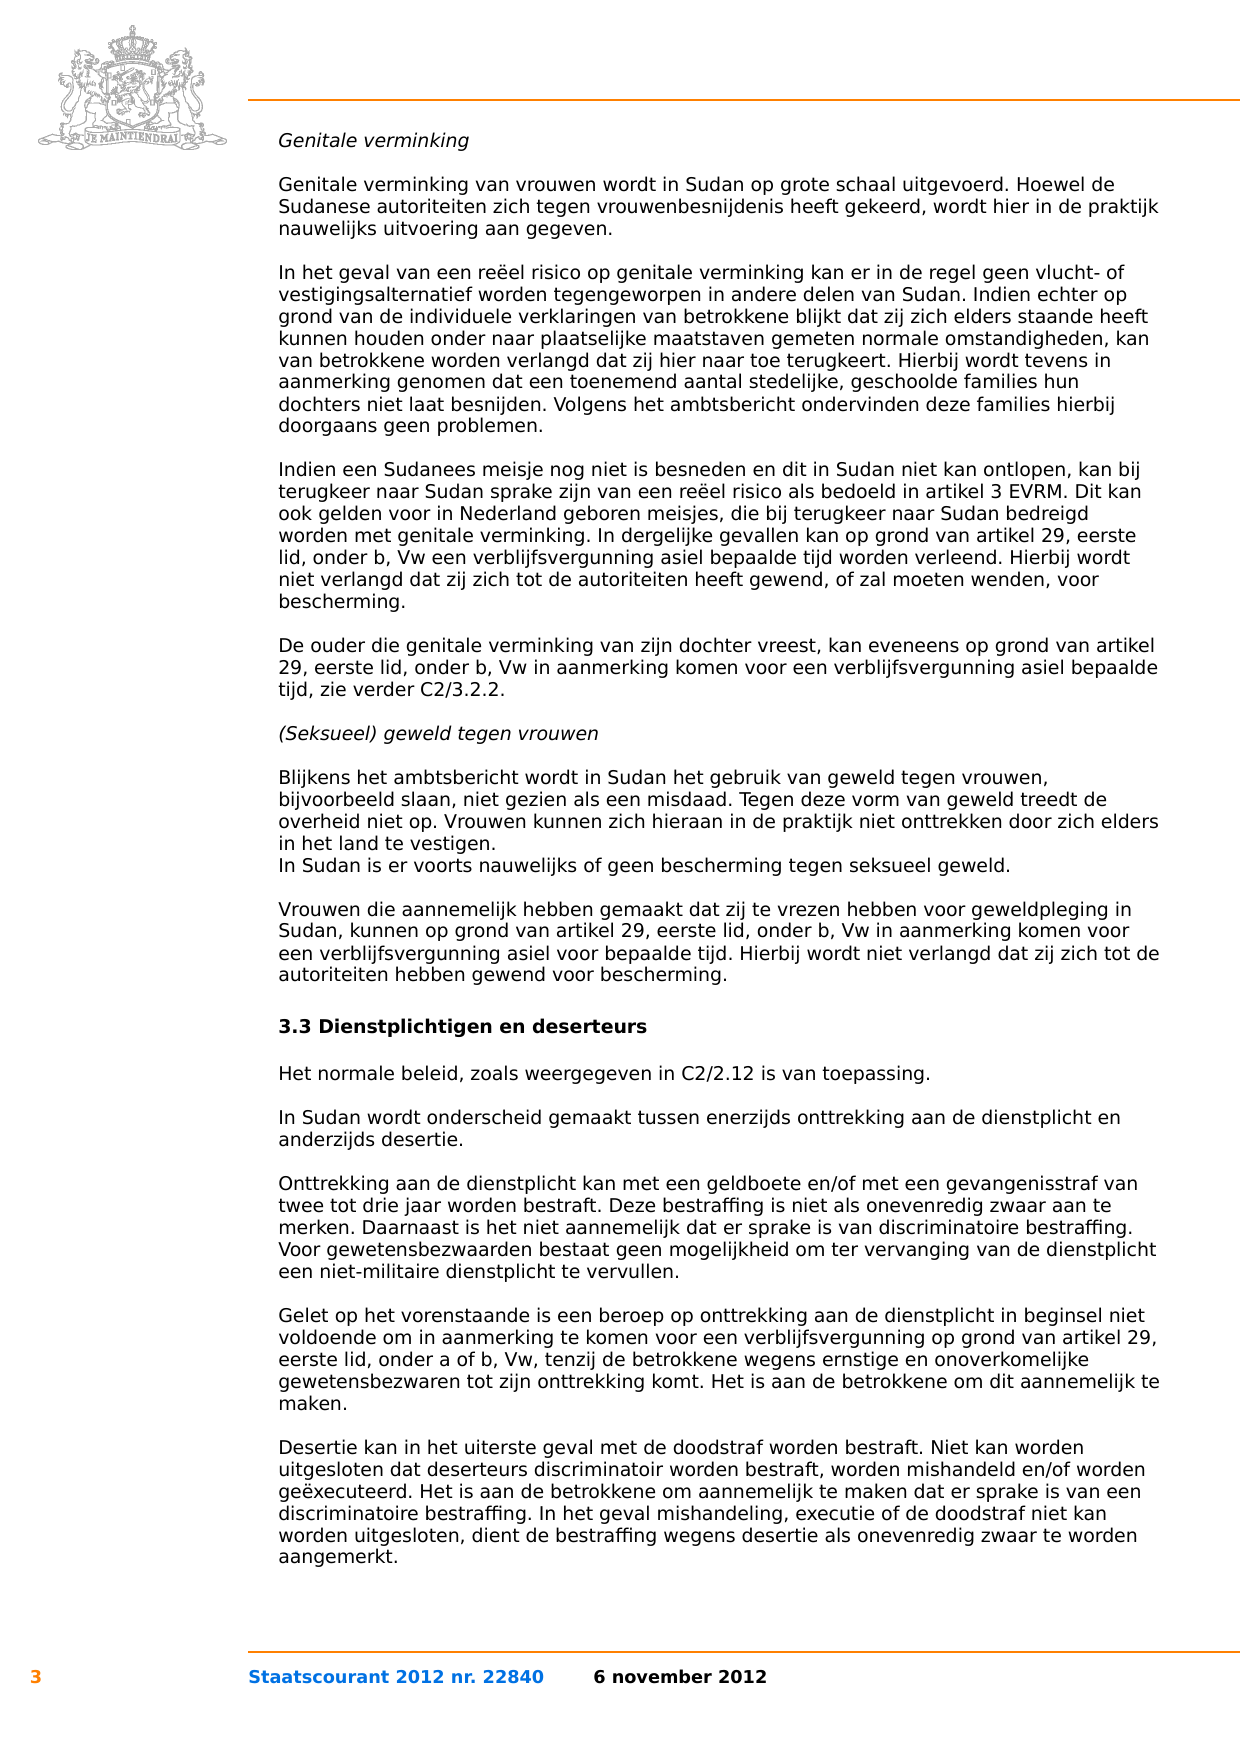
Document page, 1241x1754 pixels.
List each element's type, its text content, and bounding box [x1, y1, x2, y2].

text Genitale verminking van vrouwen wordt in Sudan op grote schaal uitgevoerd. Hoewel de Sudanese autoriteiten zich tegen vrouwenbesnijdenis heeft gekeerd, wordt hier in de praktijk nauwelijks uitvoering aan gegeven. [278, 174, 1163, 240]
text Vrouwen die aannemelijk hebben gemaakt dat zij te vrezen hebben voor geweldpleging in Sudan, kunnen op grond van artikel 29, eerste lid, onder b, Vw in aanmerking komen voor een verblijfsvergunning asiel voor bepaalde tijd. Hierbij wordt niet verlangd dat zij zich tot de autoriteiten hebben gewend voor bescherming. [278, 898, 1163, 986]
text Het normale beleid, zoals weergegeven in C2/2.12 is van toepassing. [278, 1063, 1163, 1085]
picture [38, 25, 227, 150]
subtitle Genitale verminking [278, 130, 1163, 152]
text Onttrekking aan de dienstplicht kan met een geldboete en/of met een gevangenisstraf van twee tot drie jaar worden bestraft. Deze bestraffing is niet als onevenredig zwaar aan te merken. Daarnaast is het niet aannemelijk dat er sprake is van discriminatoire bestraffing. Voor gewetensbezwaarden bestaat geen mogelijkheid om ter vervanging van de dienstplicht een niet-militaire dienstplicht te vervullen. [278, 1173, 1163, 1283]
text In Sudan wordt onderscheid gemaakt tussen enerzijds onttrekking aan de dienstplicht en anderzijds desertie. [278, 1107, 1163, 1151]
text Blijkens het ambtsbericht wordt in Sudan het gebruik van geweld tegen vrouwen, bijvoorbeeld slaan, niet gezien als een misdaad. Tegen deze vorm van geweld treedt de overheid niet op. Vrouwen kunnen zich hieraan in de praktijk niet onttrekken door zich elders in het land te vestigen. [278, 767, 1163, 854]
text Indien een Sudanees meisje nog niet is besneden en dit in Sudan niet kan ontlopen, kan bij terugkeer naar Sudan sprake zijn van een reëel risico als bedoeld in artikel 3 EVRM. Dit kan ook gelden voor in Nederland geboren meisjes, die bij terugkeer naar Sudan bedreigd worden met genitale verminking. In dergelijke gevallen kan op grond van artikel 29, eerste lid, onder b, Vw een verblijfsvergunning asiel bepaalde tijd worden verleend. Hierbij wordt niet verlangd dat zij zich tot de autoriteiten heeft gewend, of zal moeten wenden, voor bescherming. [278, 459, 1163, 613]
text In Sudan is er voorts nauwelijks of geen bescherming tegen seksueel geweld. [278, 854, 1163, 877]
text De ouder die genitale verminking van zijn dochter vreest, kan eveneens op grond van artikel 29, eerste lid, onder b, Vw in aanmerking komen voor een verblijfsvergunning asiel bepaalde tijd, zie verder C2/3.2.2. [278, 635, 1163, 701]
text Desertie kan in het uiterste geval met de doodstraf worden bestraft. Niet kan worden uitgesloten dat deserteurs discriminatoir worden bestraft, worden mishandeld en/of worden geëxecuteerd. Het is aan de betrokkene om aannemelijk te maken dat er sprake is van een discriminatoire bestraffing. In het geval mishandeling, executie of de doodstraf niet kan worden uitgesloten, dient de bestraffing wegens desertie als onevenredig zwaar te worden aangemerkt. [278, 1437, 1163, 1568]
text Gelet op het vorenstaande is een beroep op onttrekking aan de dienstplicht in beginsel niet voldoende om in aanmerking te komen voor een verblijfsvergunning op grond van artikel 29, eerste lid, onder a of b, Vw, tenzij de betrokkene wegens ernstige en onoverkomelijke gewetensbezwaren tot zijn onttrekking komt. Het is aan de betrokkene om dit aannemelijk te maken. [278, 1305, 1163, 1415]
subtitle (Seksueel) geweld tegen vrouwen [278, 723, 1163, 745]
text In het geval van een reëel risico op genitale verminking kan er in de regel geen vlucht- of vestigingsalternatief worden tegengeworpen in andere delen van Sudan. Indien echter op grond van de individuele verklaringen van betrokkene blijkt dat zij zich elders staande heeft kunnen houden onder naar plaatselijke maatstaven gemeten normale omstandigheden, kan van betrokkene worden verlangd dat zij hier naar toe terugkeert. Hierbij wordt tevens in aanmerking genomen dat een toenemend aantal stedelijke, geschoolde families hun dochters niet laat besnijden. Volgens het ambtsbericht ondervinden deze families hierbij doorgaans geen problemen. [278, 262, 1163, 437]
subtitle 3.3 Dienstplichtigen en deserteurs [278, 1016, 1163, 1038]
